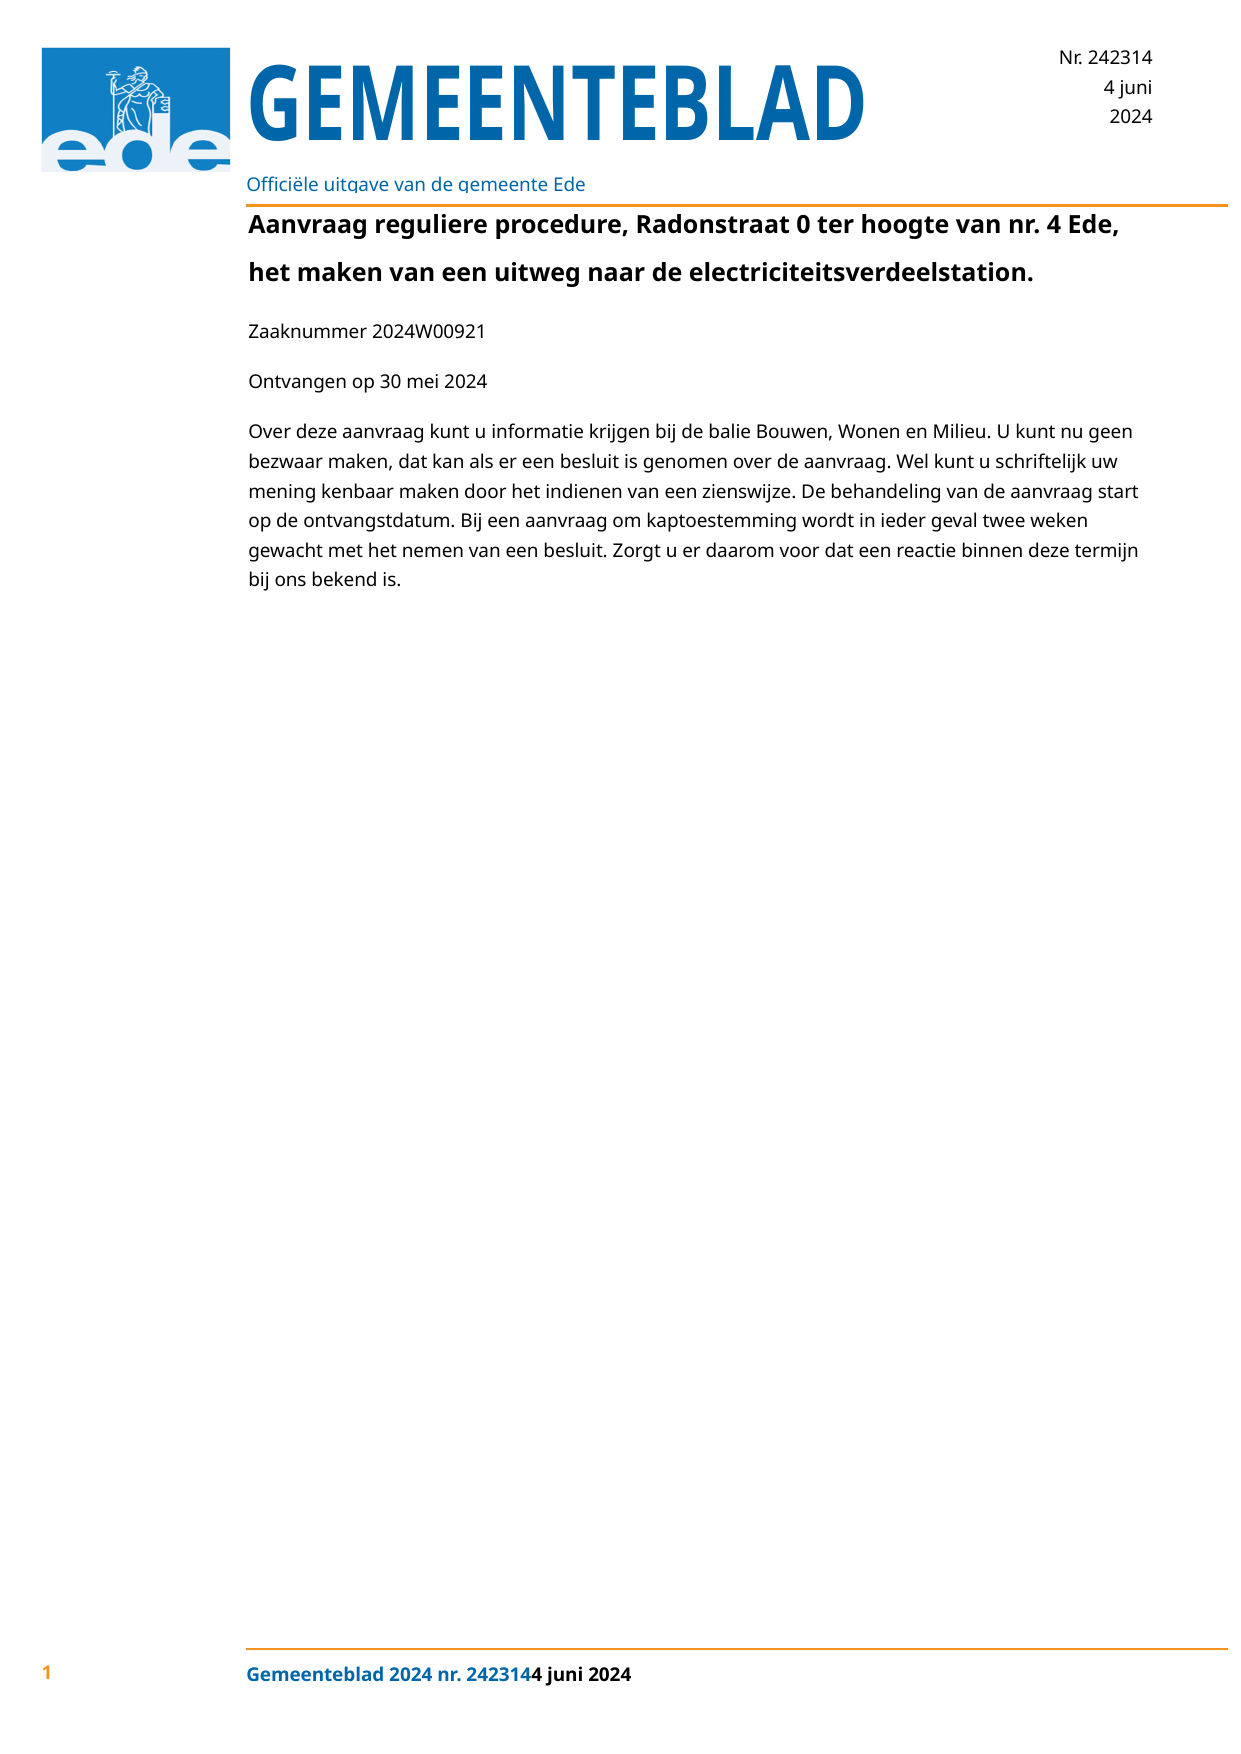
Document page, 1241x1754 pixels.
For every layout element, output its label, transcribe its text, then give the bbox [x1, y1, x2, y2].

text Zaaknummer 2024W00921 [248, 318, 1152, 344]
picture [41, 47, 231, 172]
text Ontvangen op 30 mei 2024 [248, 368, 1152, 394]
text Over deze aanvraag kunt u informatie krijgen bij de balie Bouwen, Wonen en Milieu. U kunt nu geen bezwaar maken, dat kan als er een besluit is genomen over de aanvraag. Wel kunt u schriftelijk uw mening kenbaar maken door het indienen van een zienswijze. De behandeling van de aanvraag start op de ontvangstdatum. Bij een aanvraag om kaptoestemming wordt in ieder geval twee weken gewacht met het nemen van een besluit. Zorgt u er daarom voor dat een reactie binnen deze termijn bij ons bekend is. [248, 419, 1152, 592]
text Aanvraag reguliere procedure, Radonstraat 0 ter hoogte van nr. 4 Ede, het maken van een uitweg naar de electriciteitsverdeelstation. [248, 207, 1152, 288]
